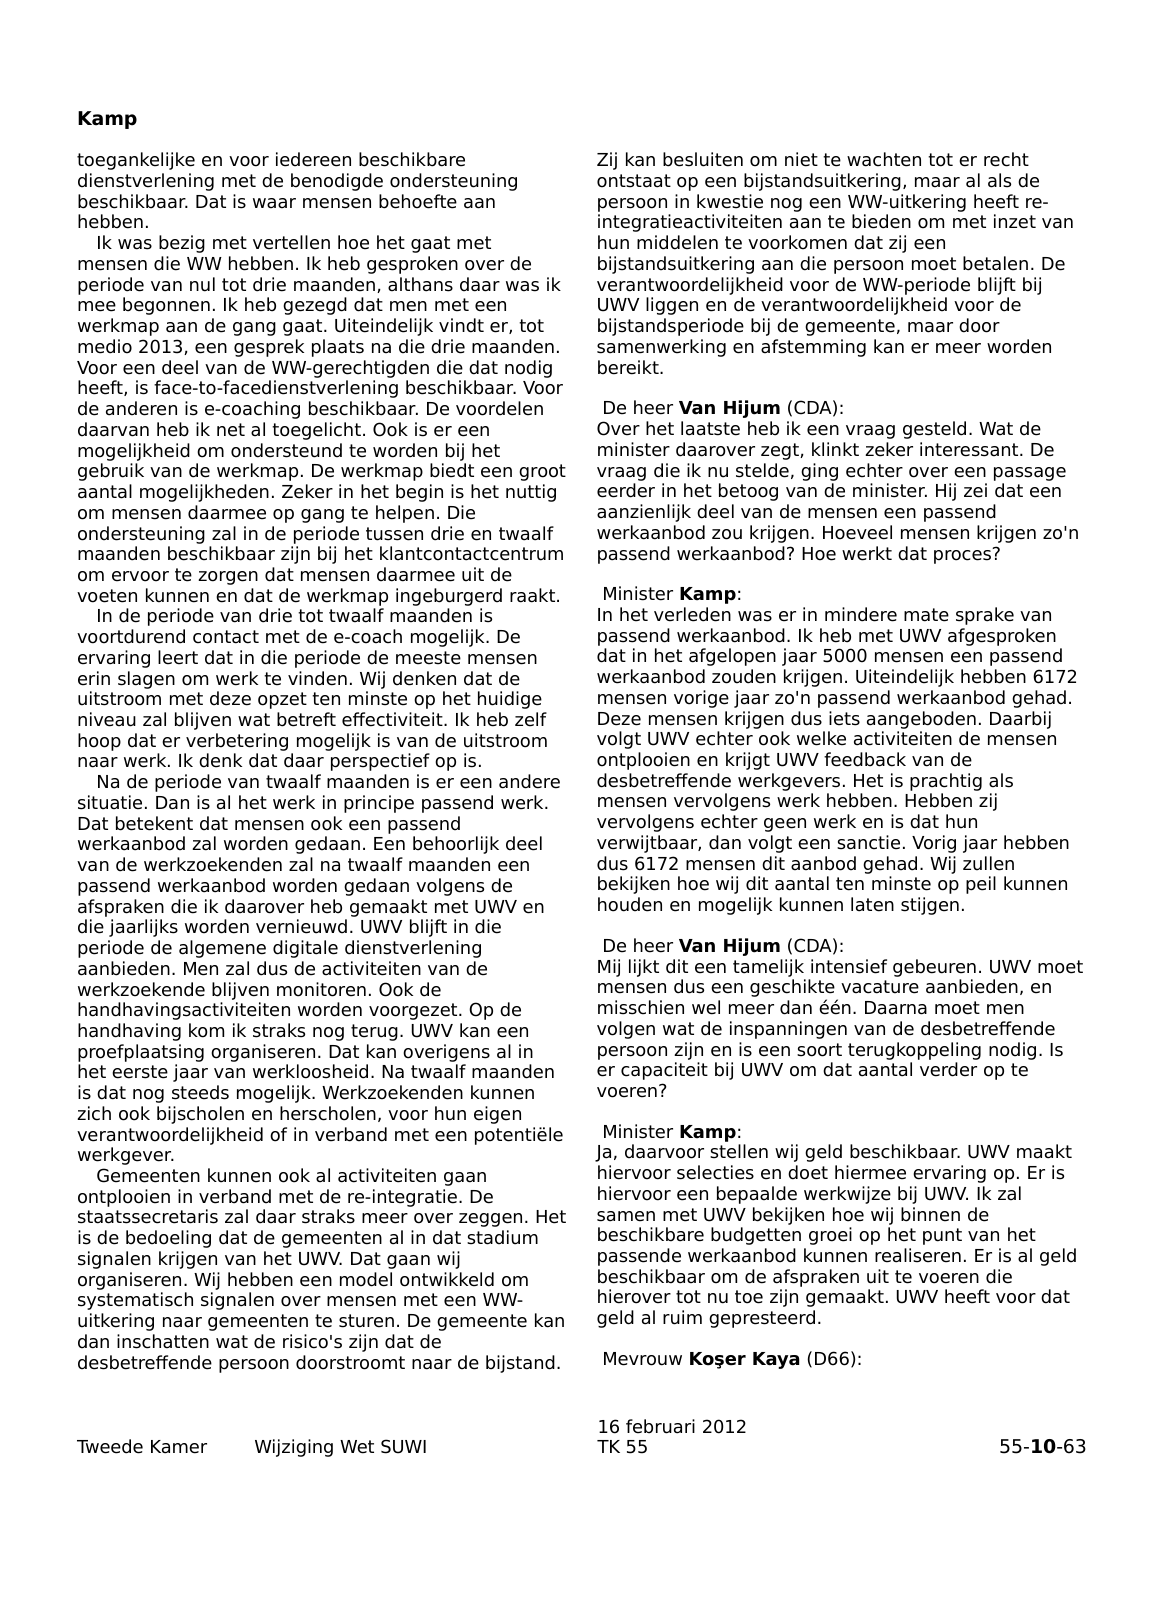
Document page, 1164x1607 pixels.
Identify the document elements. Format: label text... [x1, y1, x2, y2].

text Minister Kamp: [596, 1122, 1087, 1142]
text Ik was bezig met vertellen hoe het gaat met mensen die WW hebben. Ik heb gesproken over de periode van nul tot drie maanden, althans daar was ik mee begonnen. Ik heb gezegd dat men met een werkmap aan de gang gaat. Uiteindelijk vindt er, tot medio 2013, een gesprek plaats na die drie maanden. Voor een deel van de WW-gerechtigden die dat nodig heeft, is face-to-facedienstverlening beschikbaar. Voor de anderen is e-coaching beschikbaar. De voordelen daarvan heb ik net al toegelicht. Ook is er een mogelijkheid om ondersteund te worden bij het gebruik van de werkmap. De werkmap biedt een groot aantal mogelijkheden. Zeker in het begin is het nuttig om mensen daarmee op gang te helpen. Die ondersteuning zal in de periode tussen drie en twaalf maanden beschikbaar zijn bij het klantcontactcentrum om ervoor te zorgen dat mensen daarmee uit de voeten kunnen en dat de werkmap ingeburgerd raakt. [77, 233, 567, 606]
text De heer Van Hijum (CDA): [596, 398, 1087, 419]
text Gemeenten kunnen ook al activiteiten gaan ontplooien in verband met de re-integratie. De staatssecretaris zal daar straks meer over zeggen. Het is de bedoeling dat de gemeenten al in dat stadium signalen krijgen van het UWV. Dat gaan wij organiseren. Wij hebben een model ontwikkeld om systematisch signalen over mensen met een WW-uitkering naar gemeenten te sturen. De gemeente kan dan inschatten wat de risico's zijn dat de desbetreffende persoon doorstroomt naar de bijstand. [77, 1166, 567, 1373]
text Ja, daarvoor stellen wij geld beschikbaar. UWV maakt hiervoor selecties en doet hiermee ervaring op. Er is hiervoor een bepaalde werkwijze bij UWV. Ik zal samen met UWV bekijken hoe wij binnen de beschikbare budgetten groei op het punt van het passende werkaanbod kunnen realiseren. Er is al geld beschikbaar om de afspraken uit te voeren die hierover tot nu toe zijn gemaakt. UWV heeft voor dat geld al ruim gepresteerd. [596, 1142, 1087, 1329]
text In de periode van drie tot twaalf maanden is voortdurend contact met de e-coach mogelijk. De ervaring leert dat in die periode de meeste mensen erin slagen om werk te vinden. Wij denken dat de uitstroom met deze opzet ten minste op het huidige niveau zal blijven wat betreft effectiviteit. Ik heb zelf hoop dat er verbetering mogelijk is van de uitstroom naar werk. Ik denk dat daar perspectief op is. [77, 606, 567, 772]
text Zij kan besluiten om niet te wachten tot er recht ontstaat op een bijstandsuitkering, maar al als de persoon in kwestie nog een WW-uitkering heeft re-integratieactiviteiten aan te bieden om met inzet van hun middelen te voorkomen dat zij een bijstandsuitkering aan die persoon moet betalen. De verantwoordelijkheid voor de WW-periode blijft bij UWV liggen en de verantwoordelijkheid voor de bijstandsperiode bij de gemeente, maar door samenwerking en afstemming kan er meer worden bereikt. [596, 150, 1087, 378]
text Mevrouw Koşer Kaya (D66): [596, 1349, 1087, 1369]
text Over het laatste heb ik een vraag gesteld. Wat de minister daarover zegt, klinkt zeker interessant. De vraag die ik nu stelde, ging echter over een passage eerder in het betoog van de minister. Hij zei dat een aanzienlijk deel van de mensen een passend werkaanbod zou krijgen. Hoeveel mensen krijgen zo'n passend werkaanbod? Hoe werkt dat proces? [596, 419, 1087, 564]
text Minister Kamp: [596, 584, 1087, 605]
text toegankelijke en voor iedereen beschikbare dienstverlening met de benodigde ondersteuning beschikbaar. Dat is waar mensen behoefte aan hebben. [77, 150, 567, 233]
text Na de periode van twaalf maanden is er een andere situatie. Dan is al het werk in principe passend werk. Dat betekent dat mensen ook een passend werkaanbod zal worden gedaan. Een behoorlijk deel van de werkzoekenden zal na twaalf maanden een passend werkaanbod worden gedaan volgens de afspraken die ik daarover heb gemaakt met UWV en die jaarlijks worden vernieuwd. UWV blijft in die periode de algemene digitale dienstverlening aanbieden. Men zal dus de activiteiten van de werkzoekende blijven monitoren. Ook de handhavingsactiviteiten worden voorgezet. Op de handhaving kom ik straks nog terug. UWV kan een proefplaatsing organiseren. Dat kan overigens al in het eerste jaar van werkloosheid. Na twaalf maanden is dat nog steeds mogelijk. Werkzoekenden kunnen zich ook bijscholen en herscholen, voor hun eigen verantwoordelijkheid of in verband met een potentiële werkgever. [77, 772, 567, 1166]
text De heer Van Hijum (CDA): [596, 936, 1087, 956]
text In het verleden was er in mindere mate sprake van passend werkaanbod. Ik heb met UWV afgesproken dat in het afgelopen jaar 5000 mensen een passend werkaanbod zouden krijgen. Uiteindelijk hebben 6172 mensen vorige jaar zo'n passend werkaanbod gehad. Deze mensen krijgen dus iets aangeboden. Daarbij volgt UWV echter ook welke activiteiten de mensen ontplooien en krijgt UWV feedback van de desbetreffende werkgevers. Het is prachtig als mensen vervolgens werk hebben. Hebben zij vervolgens echter geen werk en is dat hun verwijtbaar, dan volgt een sanctie. Vorig jaar hebben dus 6172 mensen dit aanbod gehad. Wij zullen bekijken hoe wij dit aantal ten minste op peil kunnen houden en mogelijk kunnen laten stijgen. [596, 605, 1087, 916]
text Mij lijkt dit een tamelijk intensief gebeuren. UWV moet mensen dus een geschikte vacature aanbieden, en misschien wel meer dan één. Daarna moet men volgen wat de inspanningen van de desbetreffende persoon zijn en is een soort terugkoppeling nodig. Is er capaciteit bij UWV om dat aantal verder op te voeren? [596, 956, 1087, 1102]
